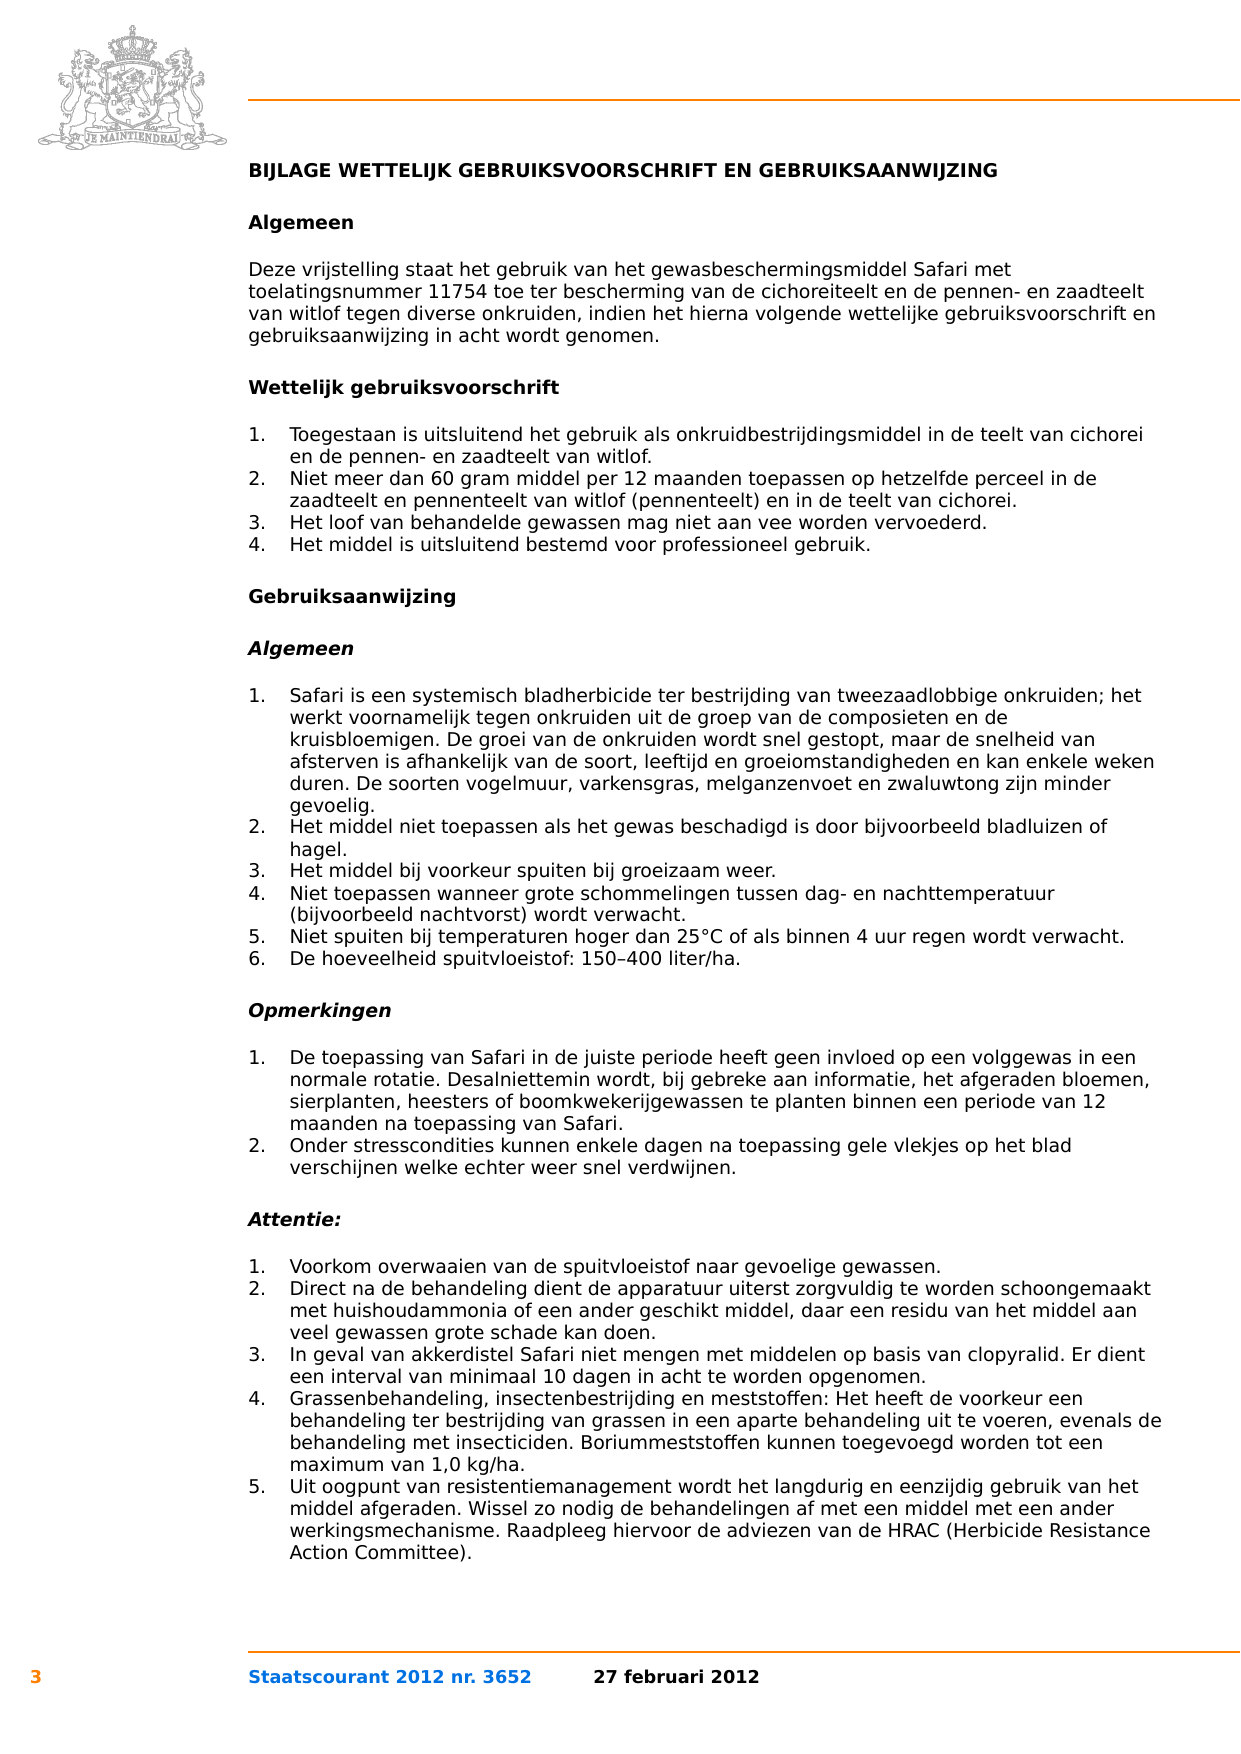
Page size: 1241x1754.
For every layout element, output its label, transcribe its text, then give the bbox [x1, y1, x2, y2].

text 3. Het middel bij voorkeur spuiten bij groeizaam weer. [248, 860, 1163, 882]
text 4. Niet toepassen wanneer grote schommelingen tussen dag- en nachttemperatuur (bijvoorbeeld nachtvorst) wordt verwacht. [248, 882, 1163, 926]
text 4. Grassenbehandeling, insectenbestrijding en meststoffen: Het heeft de voorkeur een behandeling ter bestrijding van grassen in een aparte behandeling uit te voeren, evenals de behandeling met insecticiden. Boriummeststoffen kunnen toegevoegd worden tot een maximum van 1,0 kg/ha. [248, 1388, 1163, 1476]
subtitle BIJLAGE WETTELIJK GEBRUIKSVOORSCHRIFT EN GEBRUIKSAANWIJZING [248, 160, 1163, 182]
text 2. Onder stresscondities kunnen enkele dagen na toepassing gele vlekjes op het blad verschijnen welke echter weer snel verdwijnen. [248, 1135, 1163, 1179]
subtitle Gebruiksaanwijzing [248, 586, 1163, 608]
subtitle Algemeen [248, 212, 1163, 234]
picture [38, 25, 227, 150]
subtitle Attentie: [248, 1209, 1163, 1231]
text 5. Niet spuiten bij temperaturen hoger dan 25°C of als binnen 4 uur regen wordt verwacht. [248, 926, 1163, 948]
text 1. Toegestaan is uitsluitend het gebruik als onkruidbestrijdingsmiddel in de teelt van cichorei en de pennen- en zaadteelt van witlof. [248, 424, 1163, 468]
text Deze vrijstelling staat het gebruik van het gewasbeschermingsmiddel Safari met toelatingsnummer 11754 toe ter bescherming van de cichoreiteelt en de pennen- en zaadteelt van witlof tegen diverse onkruiden, indien het hierna volgende wettelijke gebruiksvoorschrift en gebruiksaanwijzing in acht wordt genomen. [248, 259, 1163, 347]
text 3. In geval van akkerdistel Safari niet mengen met middelen op basis van clopyralid. Er dient een interval van minimaal 10 dagen in acht te worden opgenomen. [248, 1344, 1163, 1388]
text 4. Het middel is uitsluitend bestemd voor professioneel gebruik. [248, 534, 1163, 556]
text 3. Het loof van behandelde gewassen mag niet aan vee worden vervoederd. [248, 512, 1163, 534]
text 1. Safari is een systemisch bladherbicide ter bestrijding van tweezaadlobbige onkruiden; het werkt voornamelijk tegen onkruiden uit de groep van de composieten en de kruisbloemigen. De groei van de onkruiden wordt snel gestopt, maar de snelheid van afsterven is afhankelijk van de soort, leeftijd en groeiomstandigheden en kan enkele weken duren. De soorten vogelmuur, varkensgras, melganzenvoet en zwaluwtong zijn minder gevoelig. [248, 684, 1163, 816]
subtitle Opmerkingen [248, 1000, 1163, 1022]
text 6. De hoeveelheid spuitvloeistof: 150–400 liter/ha. [248, 948, 1163, 970]
text 1. De toepassing van Safari in de juiste periode heeft geen invloed op een volggewas in een normale rotatie. Desalniettemin wordt, bij gebreke aan informatie, het afgeraden bloemen, sierplanten, heesters of boomkwekerijgewassen te planten binnen een periode van 12 maanden na toepassing van Safari. [248, 1047, 1163, 1135]
text 2. Direct na de behandeling dient de apparatuur uiterst zorgvuldig te worden schoongemaakt met huishoudammonia of een ander geschikt middel, daar een residu van het middel aan veel gewassen grote schade kan doen. [248, 1278, 1163, 1344]
subtitle Wettelijk gebruiksvoorschrift [248, 377, 1163, 399]
text 1. Voorkom overwaaien van de spuitvloeistof naar gevoelige gewassen. [248, 1256, 1163, 1278]
text 2. Het middel niet toepassen als het gewas beschadigd is door bijvoorbeeld bladluizen of hagel. [248, 816, 1163, 860]
text 5. Uit oogpunt van resistentiemanagement wordt het langdurig en eenzijdig gebruik van het middel afgeraden. Wissel zo nodig de behandelingen af met een middel met een ander werkingsmechanisme. Raadpleeg hiervoor de adviezen van de HRAC (Herbicide Resistance Action Committee). [248, 1476, 1163, 1564]
text 2. Niet meer dan 60 gram middel per 12 maanden toepassen op hetzelfde perceel in de zaadteelt en pennenteelt van witlof (pennenteelt) en in de teelt van cichorei. [248, 468, 1163, 512]
subtitle Algemeen [248, 638, 1163, 659]
